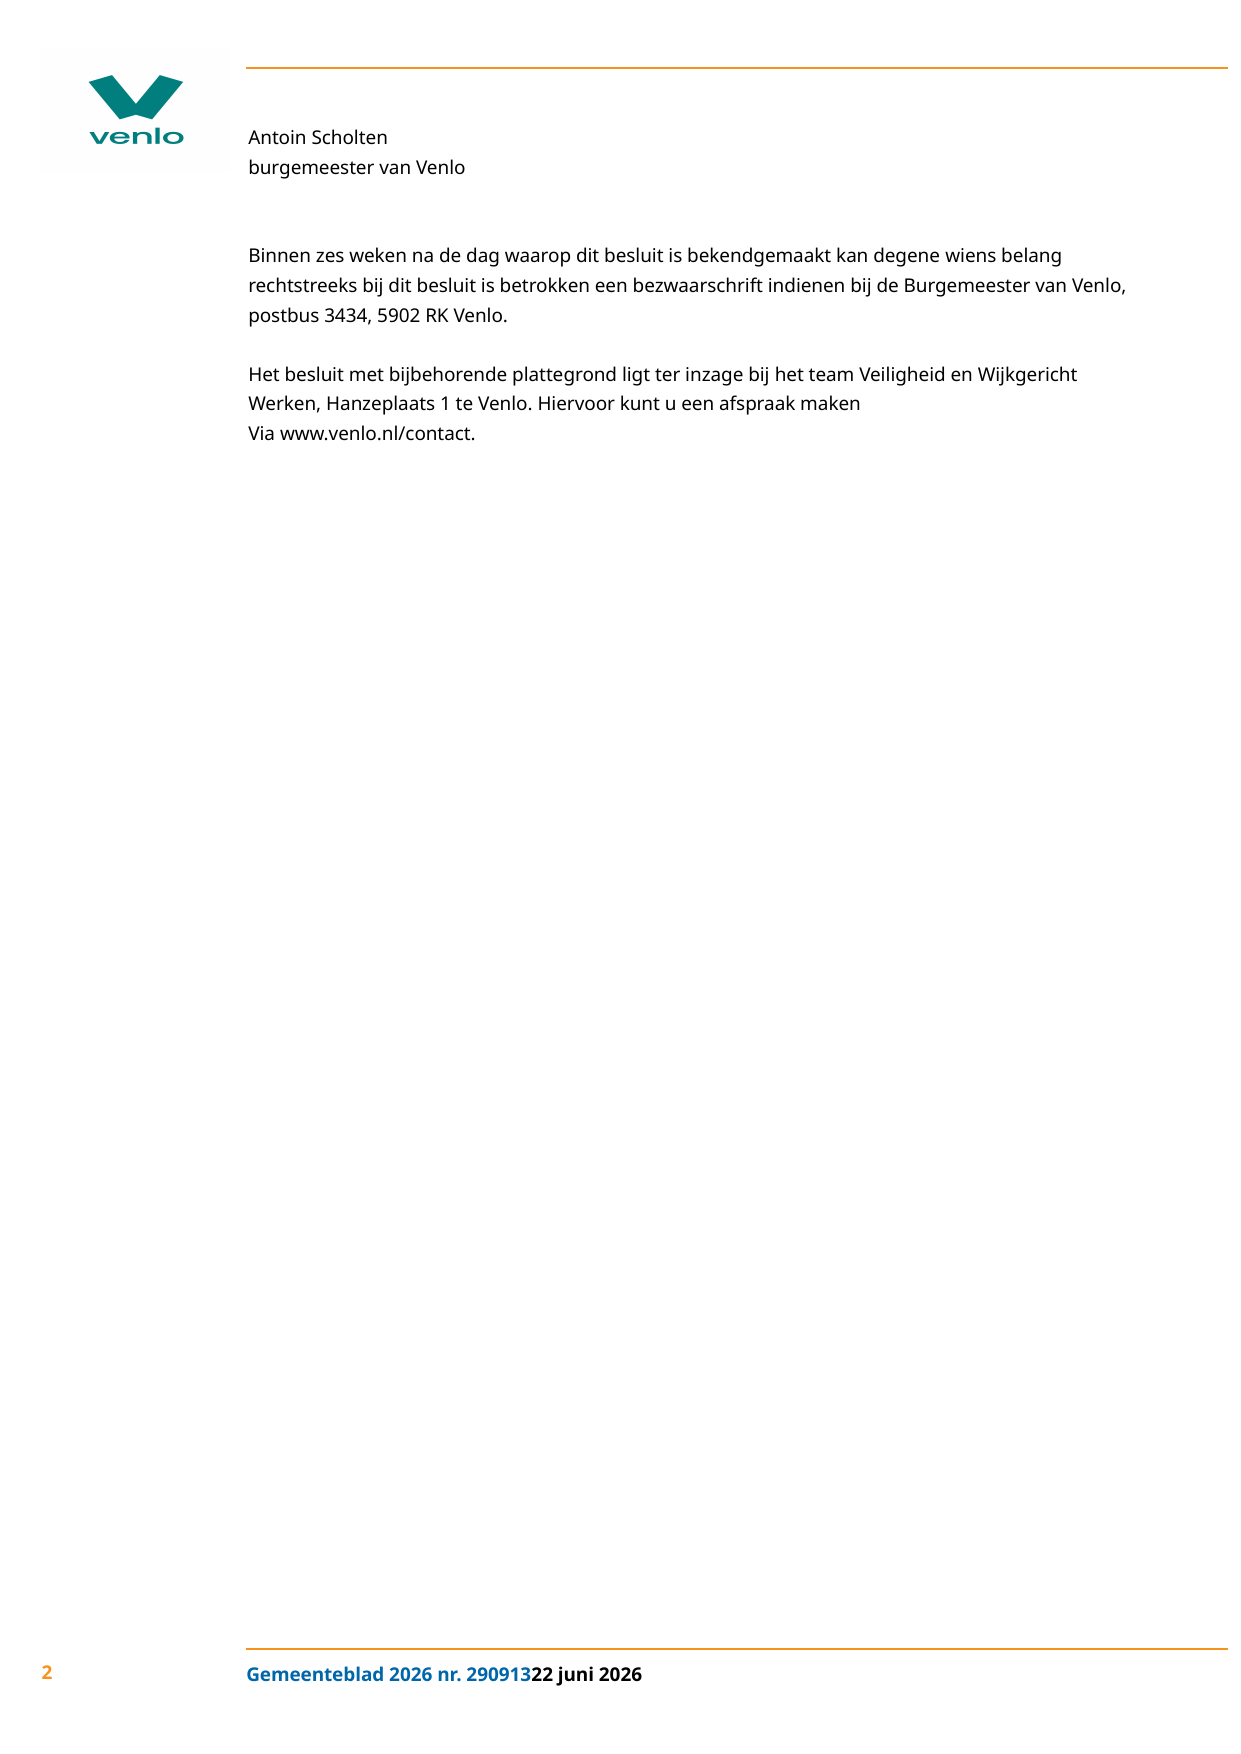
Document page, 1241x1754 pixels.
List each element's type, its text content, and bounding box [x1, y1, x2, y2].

text Binnen zes weken na de dag waarop dit besluit is bekendgemaakt kan degene wiens belang rechtstreeks bij dit besluit is betrokken een bezwaarschrift indienen bij de Burgemeester van Venlo, postbus 3434, 5902 RK Venlo. [248, 243, 1152, 328]
text Via www.venlo.nl/contact. [248, 420, 1152, 446]
text Het besluit met bijbehorende plattegrond ligt ter inzage bij het team Veiligheid en Wijkgericht Werken, Hanzeplaats 1 te Venlo. Hiervoor kunt u een afspraak maken [248, 361, 1152, 416]
picture [41, 47, 231, 172]
text burgemeester van Venlo [248, 154, 1152, 180]
text Antoin Scholten [248, 124, 1152, 150]
